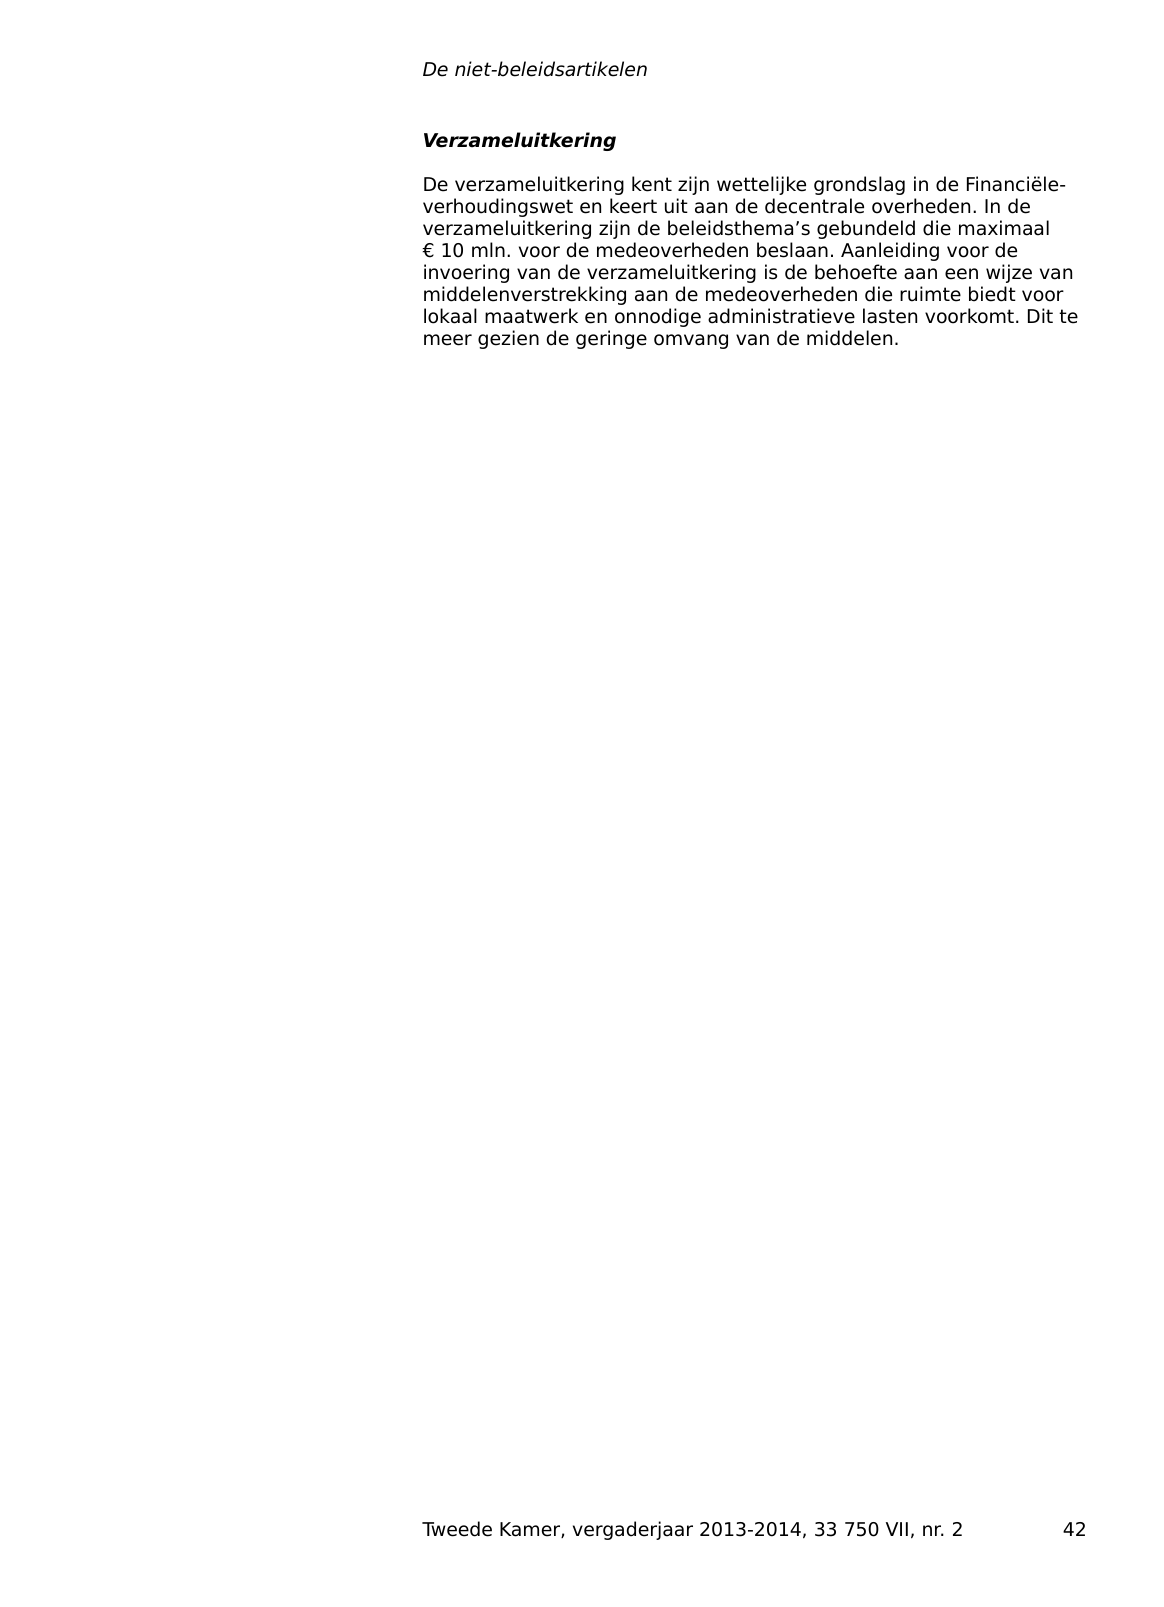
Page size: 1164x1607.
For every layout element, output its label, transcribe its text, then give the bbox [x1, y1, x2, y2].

text De verzameluitkering kent zijn wettelijke grondslag in de Financiële-verhoudingswet en keert uit aan de decentrale overheden. In de verzameluitkering zijn de beleidsthema’s gebundeld die maximaal € 10 mln. voor de medeoverheden beslaan. Aanleiding voor de invoering van de verzameluitkering is de behoefte aan een wijze van middelenverstrekking aan de medeoverheden die ruimte biedt voor lokaal maatwerk en onnodige administratieve lasten voorkomt. Dit te meer gezien de geringe omvang van de middelen. [422, 174, 1087, 350]
subtitle Verzameluitkering [422, 130, 1087, 152]
